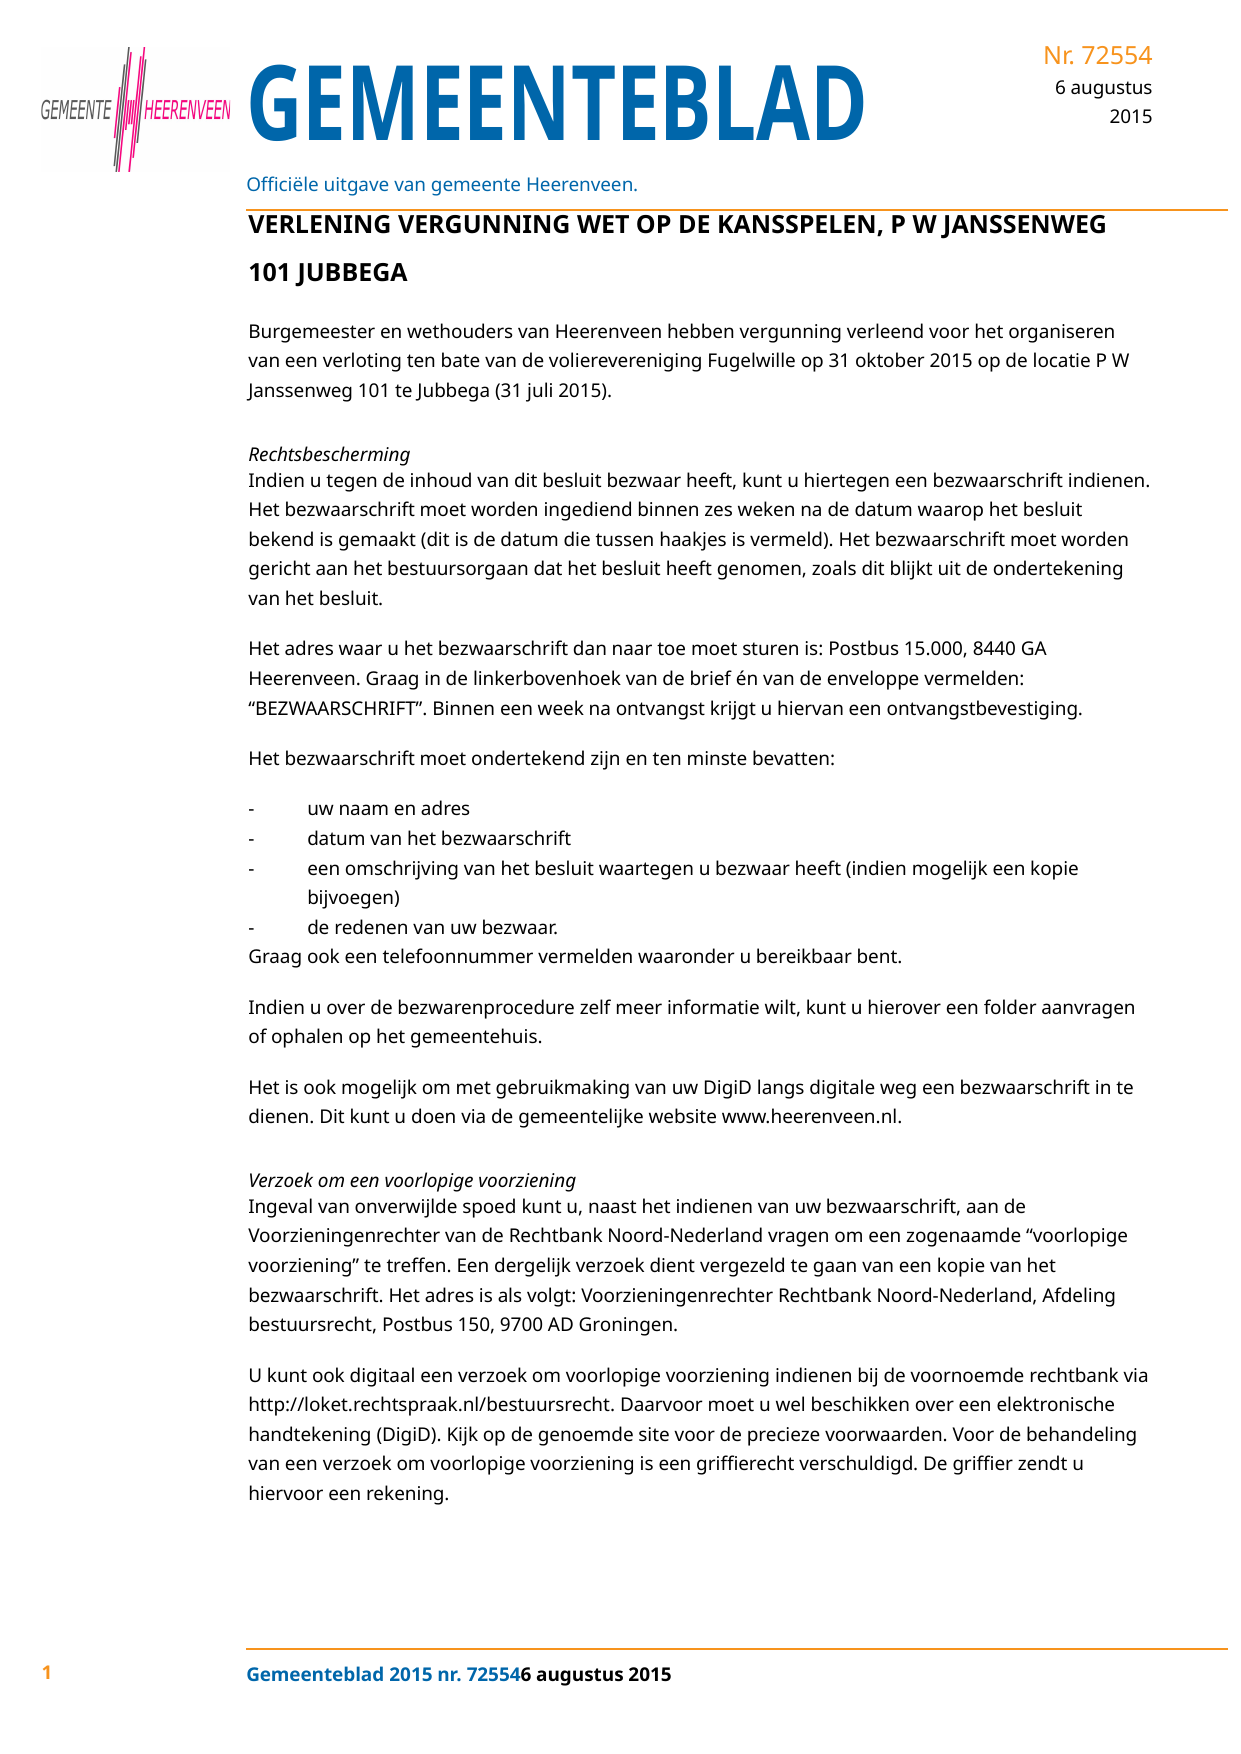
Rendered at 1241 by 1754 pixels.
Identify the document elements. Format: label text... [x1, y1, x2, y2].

text Ingeval van onverwijlde spoed kunt u, naast het indienen van uw bezwaarschrift, aan de Voorzieningenrechter van de Rechtbank Noord-Nederland vragen om een zogenaamde “voorlopige voorziening” te treffen. Een dergelijk verzoek dient vergezeld te gaan van een kopie van het bezwaarschrift. Het adres is als volgt: Voorzieningenrechter Rechtbank Noord-Nederland, Afdeling bestuursrecht, Postbus 150, 9700 AD Groningen. [248, 1193, 1152, 1337]
list datum van het bezwaarschrift [248, 825, 1152, 851]
text VERLENING VERGUNNING WET OP DE KANSSPELEN, P W JANSSENWEG 101 JUBBEGA [248, 211, 1152, 288]
text Het bezwaarschrift moet ondertekend zijn en ten minste bevatten: [248, 745, 1152, 771]
list uw naam en adres [248, 796, 1152, 821]
text Indien u over de bezwarenprocedure zelf meer informatie wilt, kunt u hierover een folder aanvragen of ophalen op het gemeentehuis. [248, 994, 1152, 1049]
text Het is ook mogelijk om met gebruikmaking van uw DigiD langs digitale weg een bezwaarschrift in te dienen. Dit kunt u doen via de gemeentelijke website www.heerenveen.nl. [248, 1074, 1152, 1129]
list de redenen van uw bezwaar. [248, 914, 1152, 939]
text Graag ook een telefoonnummer vermelden waaronder u bereikbaar bent. [248, 943, 1152, 969]
text U kunt ook digitaal een verzoek om voorlopige voorziening indienen bij de voornoemde rechtbank via http://loket.rechtspraak.nl/bestuursrecht. Daarvoor moet u wel beschikken over een elektronische handtekening (DigiD). Kijk op de genoemde site voor de precieze voorwaarden. Voor de behandeling van een verzoek om voorlopige voorziening is een griffierecht verschuldigd. De griffier zendt u hiervoor een rekening. [248, 1362, 1152, 1506]
text Indien u tegen de inhoud van dit besluit bezwaar heeft, kunt u hiertegen een bezwaarschrift indienen. Het bezwaarschrift moet worden ingediend binnen zes weken na de datum waarop het besluit bekend is gemaakt (dit is de datum die tussen haakjes is vermeld). Het bezwaarschrift moet worden gericht aan het bestuursorgaan dat het besluit heeft genomen, zoals dit blijkt uit de ondertekening van het besluit. [248, 467, 1152, 611]
text Burgemeester en wethouders van Heerenveen hebben vergunning verleend voor het organiseren van een verloting ten bate van de volierevereniging Fugelwille op 31 oktober 2015 op de locatie P W Janssenweg 101 te Jubbega (31 juli 2015). [248, 318, 1152, 403]
text Verzoek om een voorlopige voorziening [248, 1167, 1152, 1193]
picture [41, 47, 231, 172]
list een omschrijving van het besluit waartegen u bezwaar heeft (indien mogelijk een kopie bijvoegen) [248, 855, 1152, 910]
text Rechtsbescherming [248, 441, 1152, 467]
text Het adres waar u het bezwaarschrift dan naar toe moet sturen is: Postbus 15.000, 8440 GA Heerenveen. Graag in de linkerbovenhoek van de brief én van de enveloppe vermelden: “BEZWAARSCHRIFT”. Binnen een week na ontvangst krijgt u hiervan een ontvangstbevestiging. [248, 636, 1152, 720]
